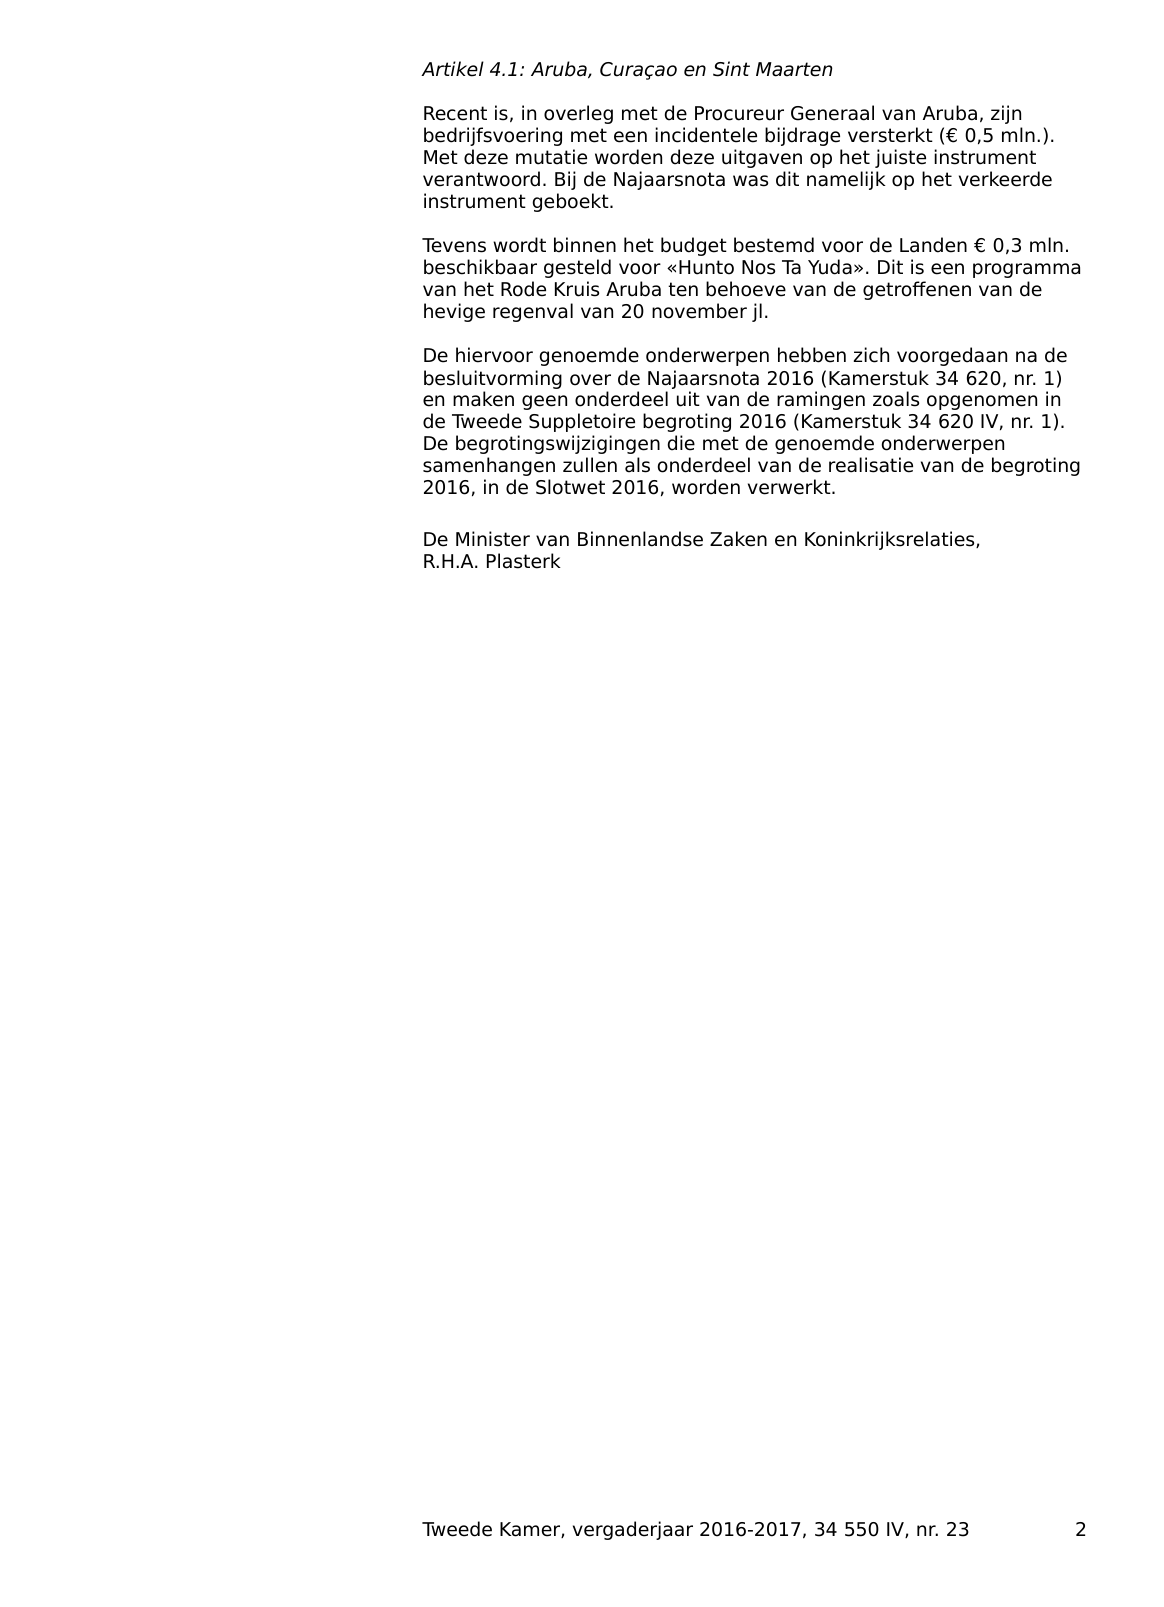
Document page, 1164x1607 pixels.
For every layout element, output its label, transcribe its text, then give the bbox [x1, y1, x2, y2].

text De Minister van Binnenlandse Zaken en Koninkrijksrelaties, R.H.A. Plasterk [422, 529, 1087, 573]
text Tevens wordt binnen het budget bestemd voor de Landen € 0,3 mln. beschikbaar gesteld voor «Hunto Nos Ta Yuda». Dit is een programma van het Rode Kruis Aruba ten behoeve van de getroffenen van de hevige regenval van 20 november jl. [422, 235, 1087, 323]
subtitle Artikel 4.1: Aruba, Curaçao en Sint Maarten [422, 59, 1087, 81]
text Recent is, in overleg met de Procureur Generaal van Aruba, zijn bedrijfsvoering met een incidentele bijdrage versterkt (€ 0,5 mln.). Met deze mutatie worden deze uitgaven op het juiste instrument verantwoord. Bij de Najaarsnota was dit namelijk op het verkeerde instrument geboekt. [422, 103, 1087, 213]
text De hiervoor genoemde onderwerpen hebben zich voorgedaan na de besluitvorming over de Najaarsnota 2016 (Kamerstuk 34 620, nr. 1) en maken geen onderdeel uit van de ramingen zoals opgenomen in de Tweede Suppletoire begroting 2016 (Kamerstuk 34 620 IV, nr. 1). De begrotingswijzigingen die met de genoemde onderwerpen samenhangen zullen als onderdeel van de realisatie van de begroting 2016, in de Slotwet 2016, worden verwerkt. [422, 345, 1087, 499]
